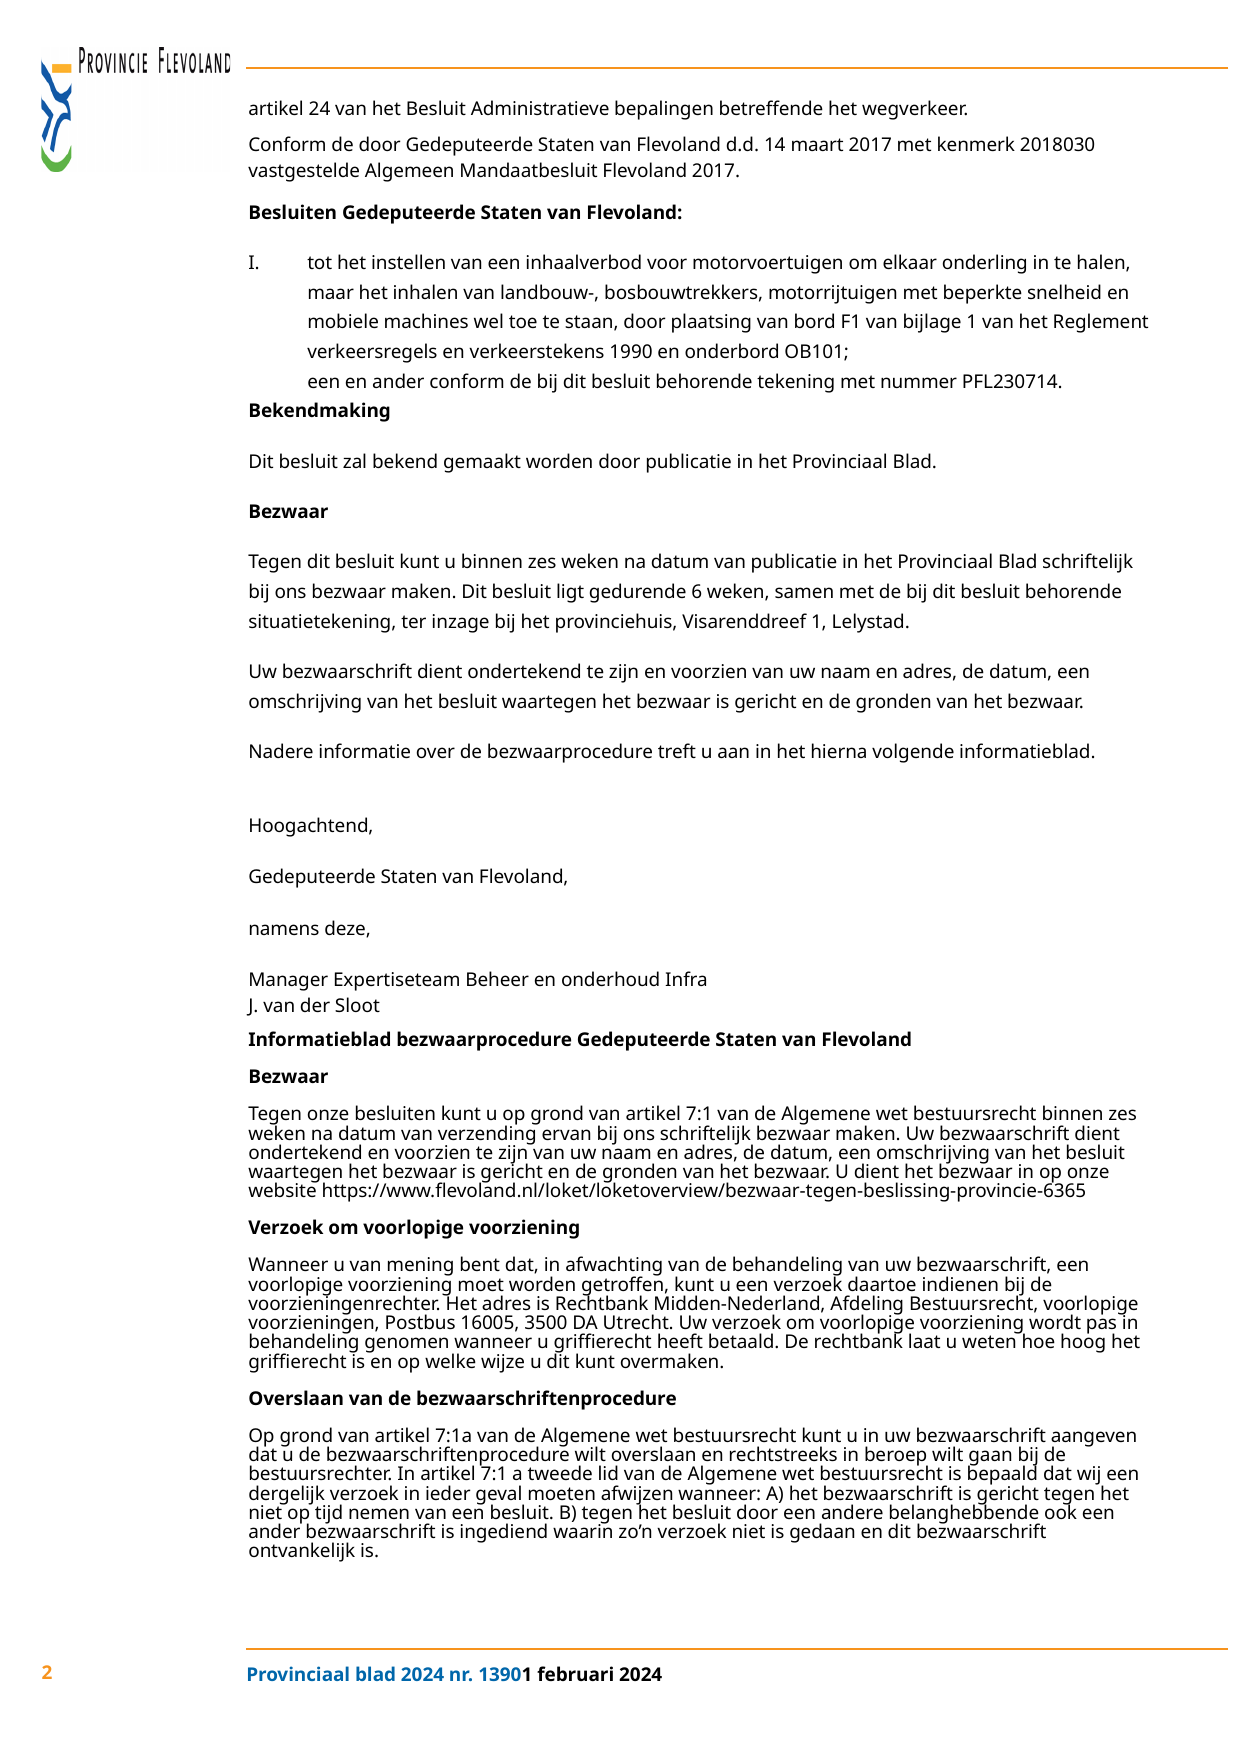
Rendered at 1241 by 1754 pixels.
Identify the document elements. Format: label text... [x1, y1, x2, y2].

text Overslaan van de bezwaarschriftenprocedure [248, 1390, 1152, 1409]
text Bezwaar [248, 1068, 1152, 1088]
text J. van der Sloot [248, 992, 1152, 1018]
text Dit besluit zal bekend gemaakt worden door publicatie in het Provinciaal Blad. [248, 448, 1152, 474]
text Gedeputeerde Staten van Flevoland, [248, 863, 1152, 889]
text Tegen onze besluiten kunt u op grond van artikel 7:1 van de Algemene wet bestuursrecht binnen zes weken na datum van verzending ervan bij ons schriftelijk bezwaar maken. Uw bezwaarschrift dient ondertekend en voorzien te zijn van uw naam en adres, de datum, een omschrijving van het besluit waartegen het bezwaar is gericht en de gronden van het bezwaar. U dient het bezwaar in op onze website https://www.flevoland.nl/loket/loketoverview/bezwaar-tegen-beslissing-provincie-6365 [248, 1105, 1152, 1202]
text Wanneer u van mening bent dat, in afwachting van de behandeling van uw bezwaarschrift, een voorlopige voorziening moet worden getroffen, kunt u een verzoek daartoe indienen bij de voorzieningenrechter. Het adres is Rechtbank Midden-Nederland, Afdeling Bestuursrecht, voorlopige voorzieningen, Postbus 16005, 3500 DA Utrecht. Uw verzoek om voorlopige voorziening wordt pas in behandeling genomen wanneer u griffierecht heeft betaald. De rechtbank laat u weten hoe hoog het griffierecht is en op welke wijze u dit kunt overmaken. [248, 1256, 1152, 1372]
picture [41, 47, 231, 172]
text artikel 24 van het Besluit Administratieve bepalingen betreffende het wegverkeer. [248, 95, 1152, 121]
text Manager Expertiseteam Beheer en onderhoud Infra [248, 966, 1152, 992]
text Nadere informatie over de bezwaarprocedure treft u aan in het hierna volgende informatieblad. [248, 738, 1152, 764]
list tot het instellen van een inhaalverbod voor motorvoertuigen om elkaar onderling in te halen, maar het inhalen van landbouw-, bosbouwtrekkers, motorrijtuigen met beperkte snelheid en mobiele machines wel toe te staan, door plaatsing van bord F1 van bijlage 1 van het Reglement verkeersregels en verkeerstekens 1990 en onderbord OB101; [248, 249, 1152, 364]
text Conform de door Gedeputeerde Staten van Flevoland d.d. 14 maart 2017 met kenmerk 2018030 vastgestelde Algemeen Mandaatbesluit Flevoland 2017. [248, 131, 1152, 183]
text Uw bezwaarschrift dient ondertekend te zijn en voorzien van uw naam en adres, de datum, een omschrijving van het besluit waartegen het bezwaar is gericht en de gronden van het bezwaar. [248, 658, 1152, 714]
text Besluiten Gedeputeerde Staten van Flevoland: [248, 199, 1152, 225]
text namens deze, [248, 915, 1152, 941]
text Informatieblad bezwaarprocedure Gedeputeerde Staten van Flevoland [248, 1031, 1152, 1051]
text Hoogachtend, [248, 812, 1152, 838]
text Op grond van artikel 7:1a van de Algemene wet bestuursrecht kunt u in uw bezwaarschrift aangeven dat u de bezwaarschriftenprocedure wilt overslaan en rechtstreeks in beroep wilt gaan bij de bestuursrechter. In artikel 7:1 a tweede lid van de Algemene wet bestuursrecht is bepaald dat wij een dergelijk verzoek in ieder geval moeten afwijzen wanneer: A) het bezwaarschrift is gericht tegen het niet op tijd nemen van een besluit. B) tegen het besluit door een andere belanghebbende ook een ander bezwaarschrift is ingediend waarin zo’n verzoek niet is gedaan en dit bezwaarschrift ontvankelijk is. [248, 1427, 1152, 1562]
text Bekendmaking [248, 397, 1152, 423]
text Verzoek om voorlopige voorziening [248, 1219, 1152, 1239]
text Tegen dit besluit kunt u binnen zes weken na datum van publicatie in het Provinciaal Blad schriftelijk bij ons bezwaar maken. Dit besluit ligt gedurende 6 weken, samen met de bij dit besluit behorende situatietekening, ter inzage bij het provinciehuis, Visarenddreef 1, Lelystad. [248, 549, 1152, 634]
text Bezwaar [248, 498, 1152, 524]
list een en ander conform de bij dit besluit behorende tekening met nummer PFL230714. [248, 368, 1152, 394]
